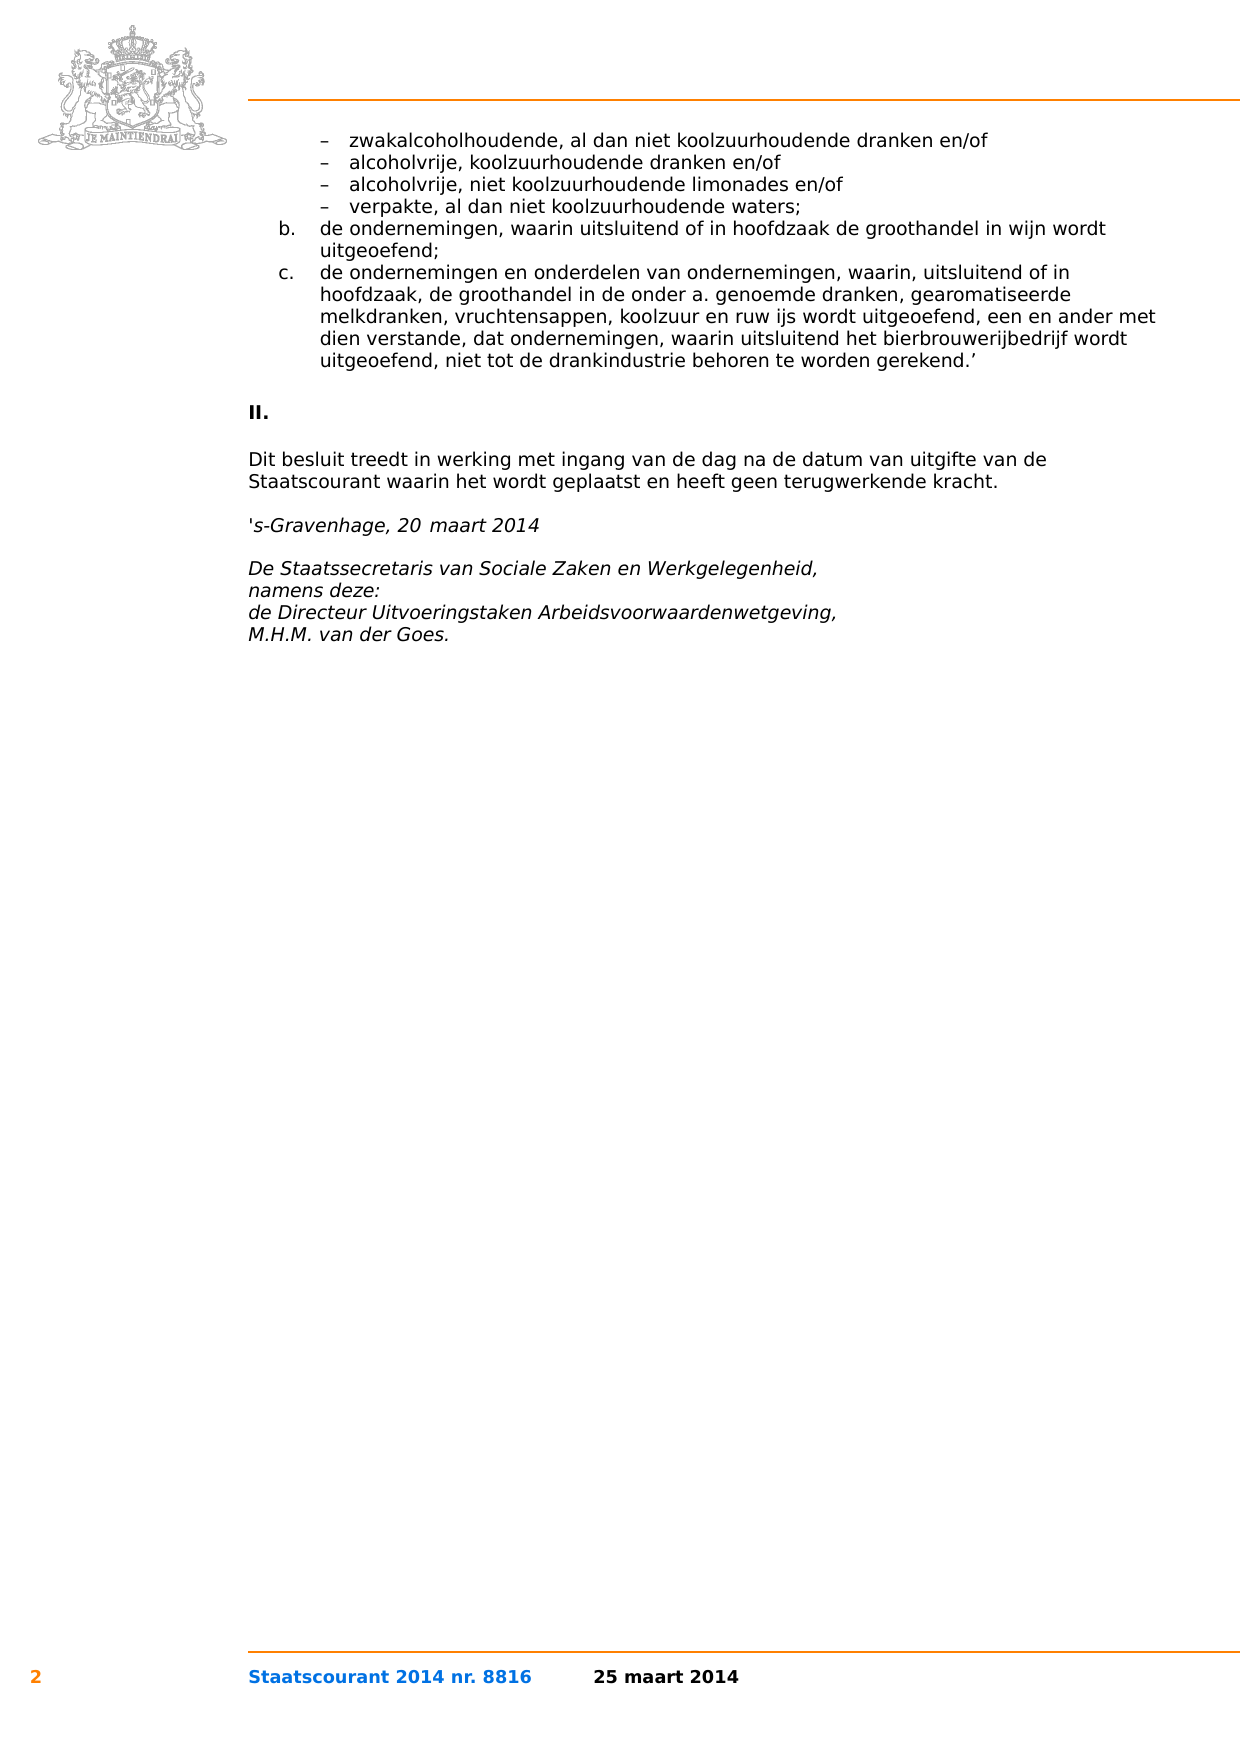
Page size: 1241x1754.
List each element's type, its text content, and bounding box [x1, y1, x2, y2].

picture [38, 25, 227, 150]
text c. de ondernemingen en onderdelen van ondernemingen, waarin, uitsluitend of in hoofdzaak, de groothandel in de onder a. genoemde dranken, gearomatiseerde melkdranken, vruchtensappen, koolzuur en ruw ijs wordt uitgeoefend, een en ander met dien verstande, dat ondernemingen, waarin uitsluitend het bierbrouwerijbedrijf wordt uitgeoefend, niet tot de drankindustrie behoren te worden gerekend.’ [278, 262, 1163, 372]
text – verpakte, al dan niet koolzuurhoudende waters; [319, 196, 1163, 218]
text – alcoholvrije, niet koolzuurhoudende limonades en/of [319, 174, 1163, 196]
text De Staatssecretaris van Sociale Zaken en Werkgelegenheid, namens deze: de Directeur Uitvoeringstaken Arbeidsvoorwaardenwetgeving, M.H.M. van der Goes. [248, 558, 1163, 646]
subtitle II. [248, 402, 1163, 424]
text 's-Gravenhage, 20 maart 2014 [248, 514, 1163, 536]
text Dit besluit treedt in werking met ingang van de dag na de datum van uitgifte van de Staatscourant waarin het wordt geplaatst en heeft geen terugwerkende kracht. [248, 449, 1163, 493]
text – zwakalcoholhoudende, al dan niet koolzuurhoudende dranken en/of [319, 130, 1163, 152]
text – alcoholvrije, koolzuurhoudende dranken en/of [319, 152, 1163, 174]
text b. de ondernemingen, waarin uitsluitend of in hoofdzaak de groothandel in wijn wordt uitgeoefend; [278, 218, 1163, 262]
